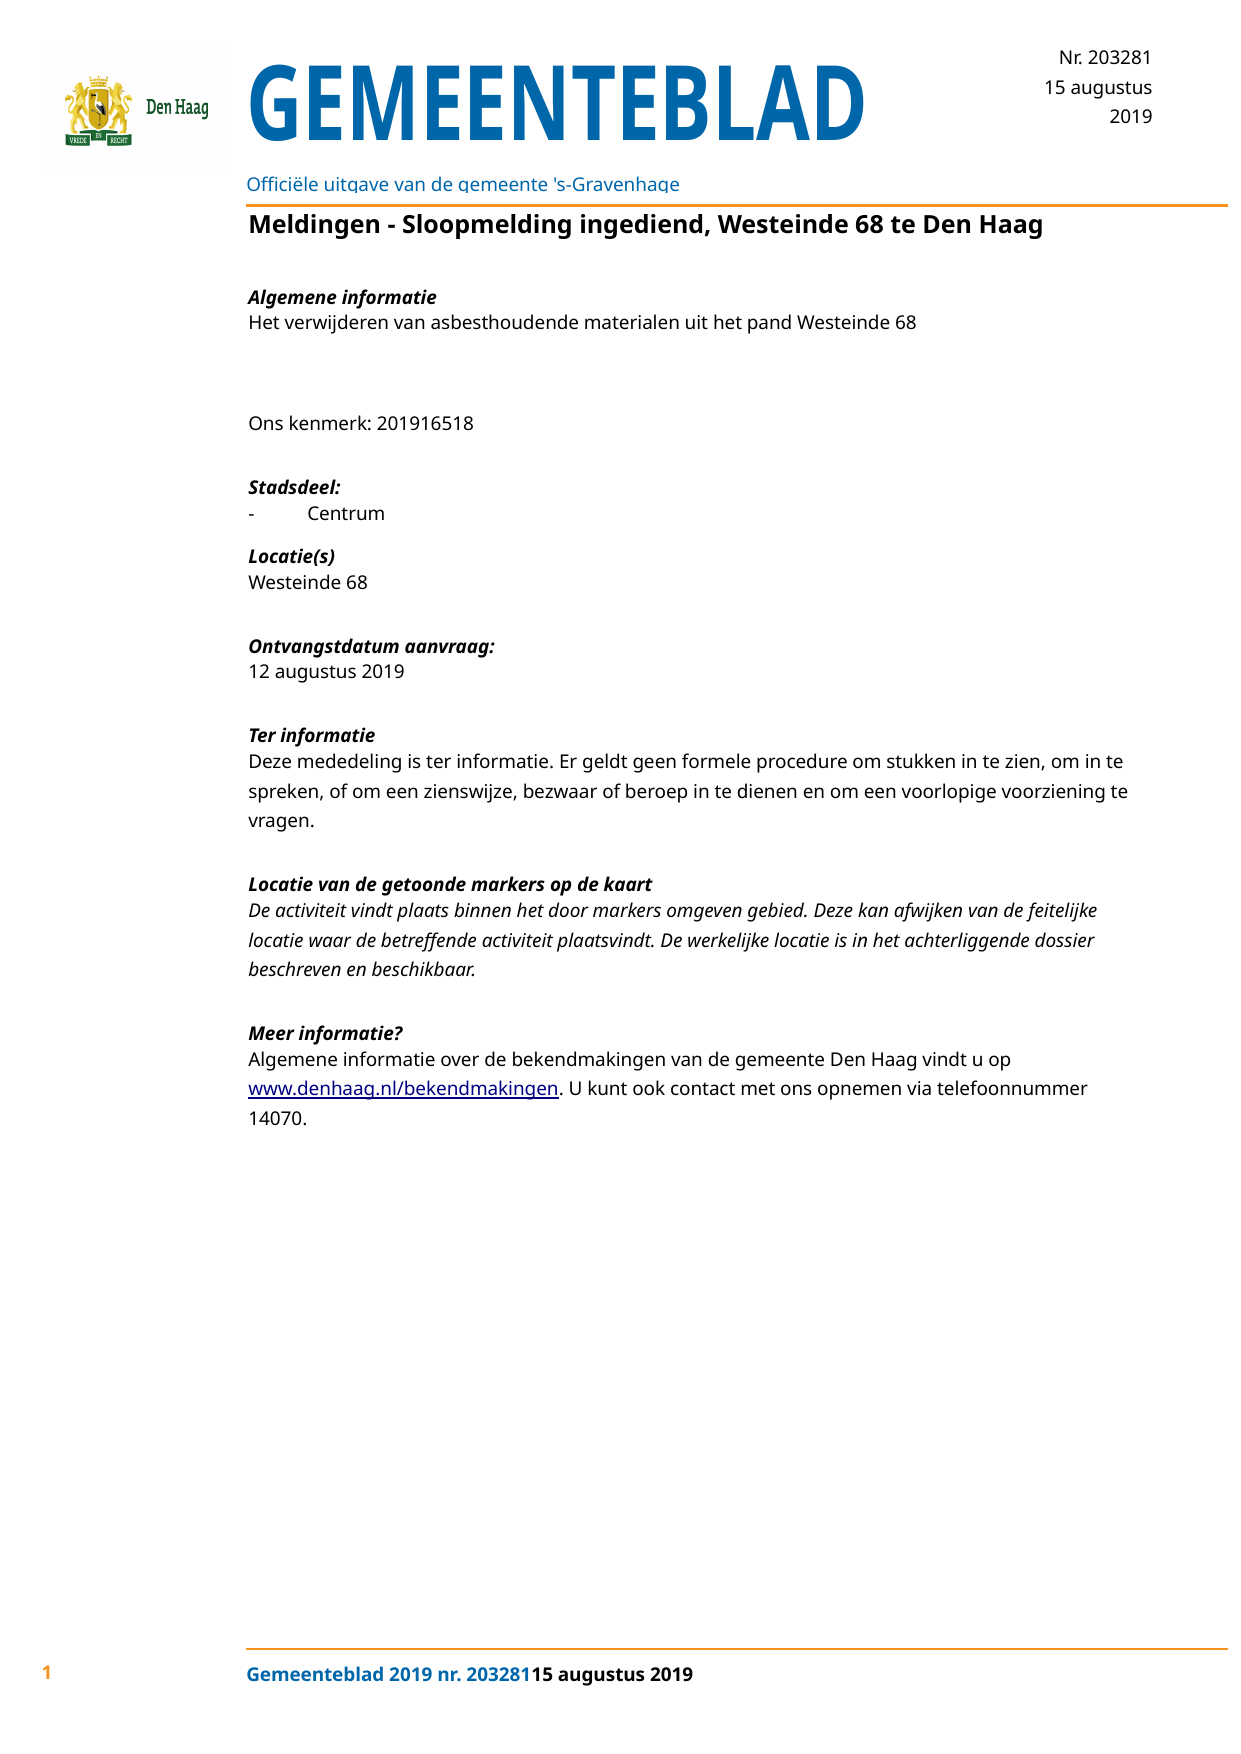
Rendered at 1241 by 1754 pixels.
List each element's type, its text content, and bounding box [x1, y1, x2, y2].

text 12 augustus 2019 [248, 659, 1152, 684]
text Stadsdeel: [248, 474, 1152, 500]
text Ontvangstdatum aanvraag: [248, 633, 1152, 659]
text Meer informatie? [248, 1020, 1152, 1046]
text De activiteit vindt plaats binnen het door markers omgeven gebied. Deze kan afwijken van de feitelijke locatie waar de betreffende activiteit plaatsvindt. De werkelijke locatie is in het achterliggende dossier beschreven en beschikbaar. [248, 897, 1152, 982]
text Algemene informatie over de bekendmakingen van de gemeente Den Haag vindt u op www.denhaag.nl/bekendmakingen. U kunt ook contact met ons opnemen via telefoonnummer 14070. [248, 1046, 1152, 1131]
text Westeinde 68 [248, 569, 1152, 595]
text Locatie(s) [248, 543, 1152, 569]
text Locatie van de getoonde markers op de kaart [248, 871, 1152, 897]
text Ter informatie [248, 723, 1152, 748]
list Centrum [248, 500, 1152, 526]
text Ons kenmerk: 201916518 [248, 410, 1152, 436]
text Algemene informatie [248, 284, 1152, 309]
text Het verwijderen van asbesthoudende materialen uit het pand Westeinde 68 [248, 309, 1152, 335]
text Meldingen - Sloopmelding ingediend, Westeinde 68 te Den Haag [248, 207, 1152, 241]
picture [41, 47, 231, 172]
text Deze mededeling is ter informatie. Er geldt geen formele procedure om stukken in te zien, om in te spreken, of om een zienswijze, bezwaar of beroep in te dienen en om een voorlopige voorziening te vragen. [248, 748, 1152, 833]
